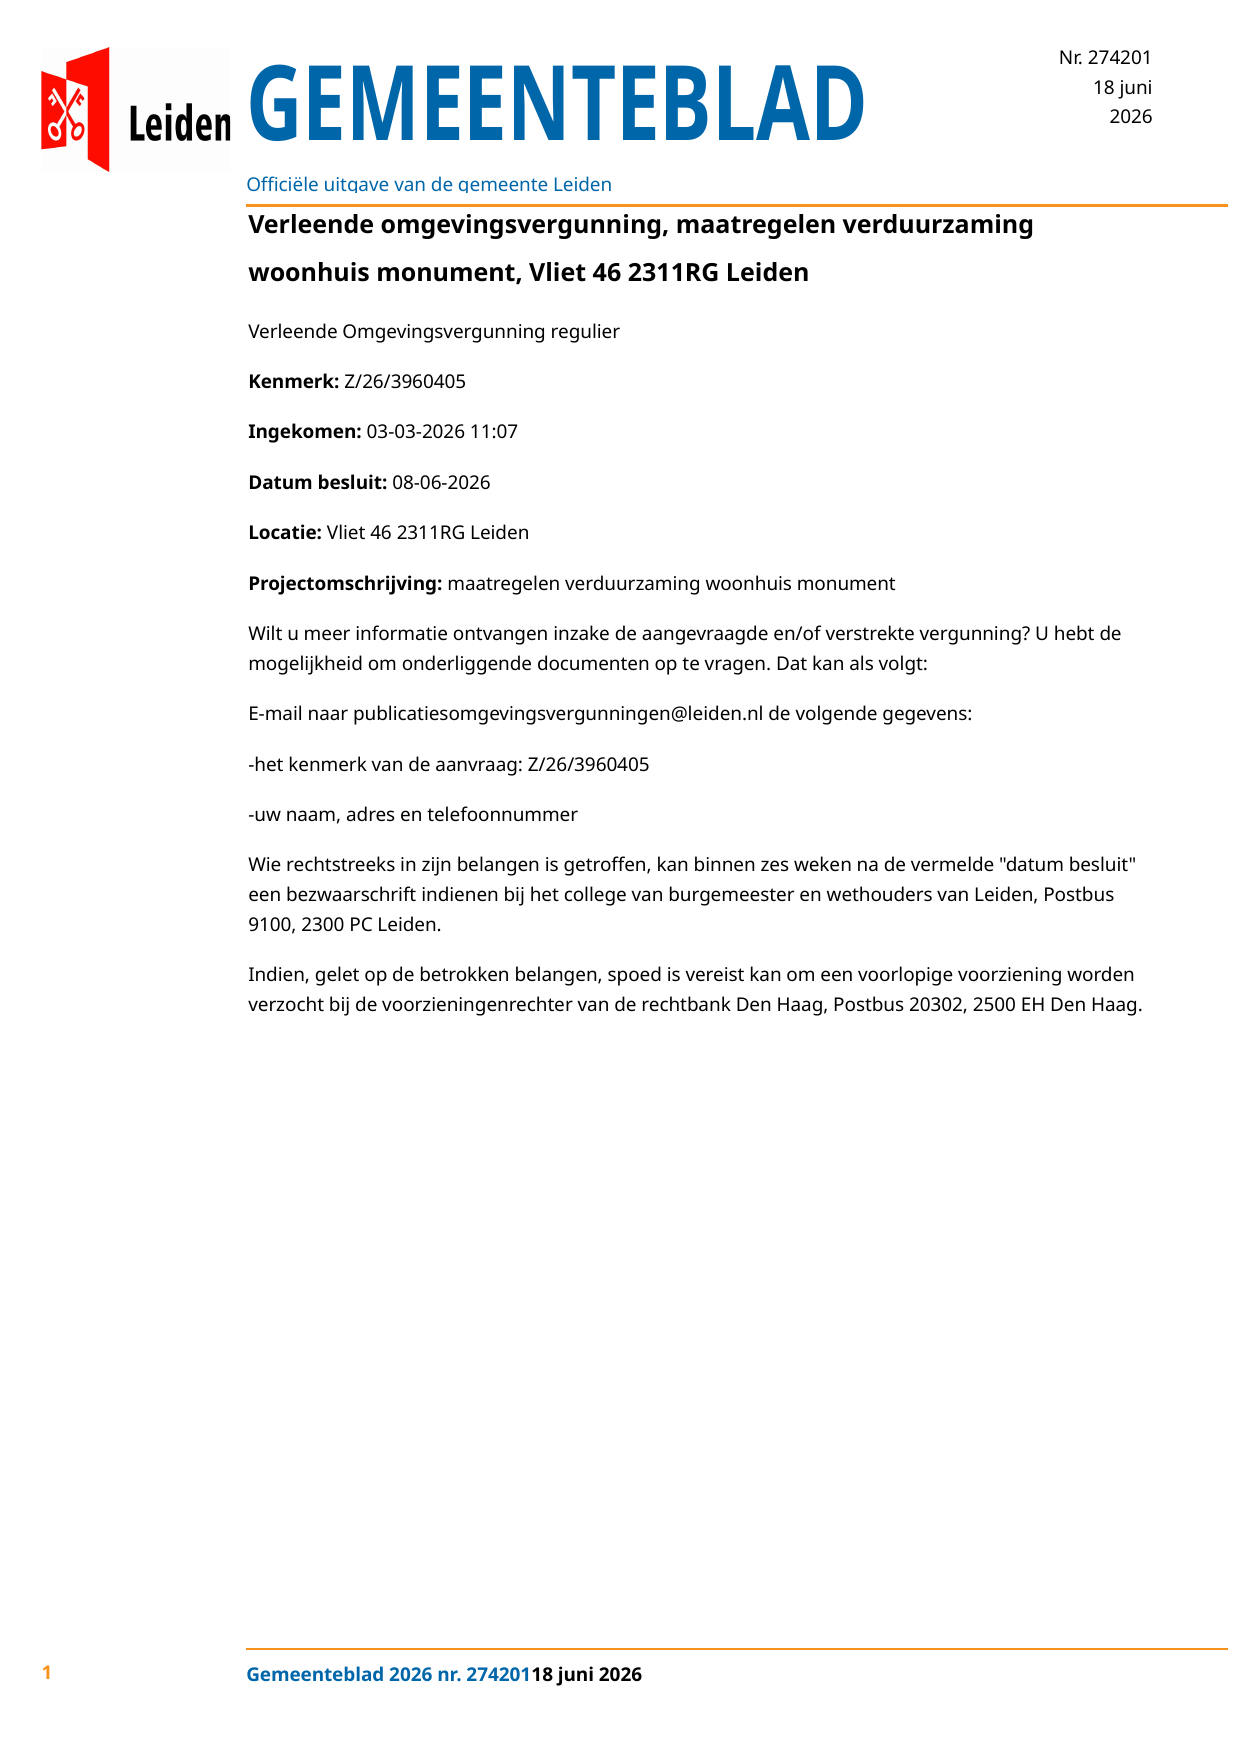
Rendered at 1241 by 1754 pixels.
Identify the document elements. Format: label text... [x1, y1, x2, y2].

text Datum besluit: 08-06-2026 [248, 469, 1152, 495]
text Wie rechtstreeks in zijn belangen is getroffen, kan binnen zes weken na de vermelde "datum besluit" een bezwaarschrift indienen bij het college van burgemeester en wethouders van Leiden, Postbus 9100, 2300 PC Leiden. [248, 852, 1152, 937]
text -uw naam, adres en telefoonnummer [248, 801, 1152, 827]
text Verleende Omgevingsvergunning regulier [248, 318, 1152, 344]
text Projectomschrijving: maatregelen verduurzaming woonhuis monument [248, 570, 1152, 596]
text Locatie: Vliet 46 2311RG Leiden [248, 519, 1152, 545]
text Verleende omgevingsvergunning, maatregelen verduurzaming woonhuis monument, Vliet 46 2311RG Leiden [248, 207, 1152, 288]
text -het kenmerk van de aanvraag: Z/26/3960405 [248, 751, 1152, 777]
text Ingekomen: 03-03-2026 11:07 [248, 419, 1152, 444]
picture [41, 47, 231, 172]
text Wilt u meer informatie ontvangen inzake de aangevraagde en/of verstrekte vergunning? U hebt de mogelijkheid om onderliggende documenten op te vragen. Dat kan als volgt: [248, 620, 1152, 676]
text Indien, gelet op de betrokken belangen, spoed is vereist kan om een voorlopige voorziening worden verzocht bij de voorzieningenrechter van de rechtbank Den Haag, Postbus 20302, 2500 EH Den Haag. [248, 961, 1152, 1017]
text E-mail naar publicatiesomgevingsvergunningen@leiden.nl de volgende gegevens: [248, 700, 1152, 726]
text Kenmerk: Z/26/3960405 [248, 368, 1152, 394]
